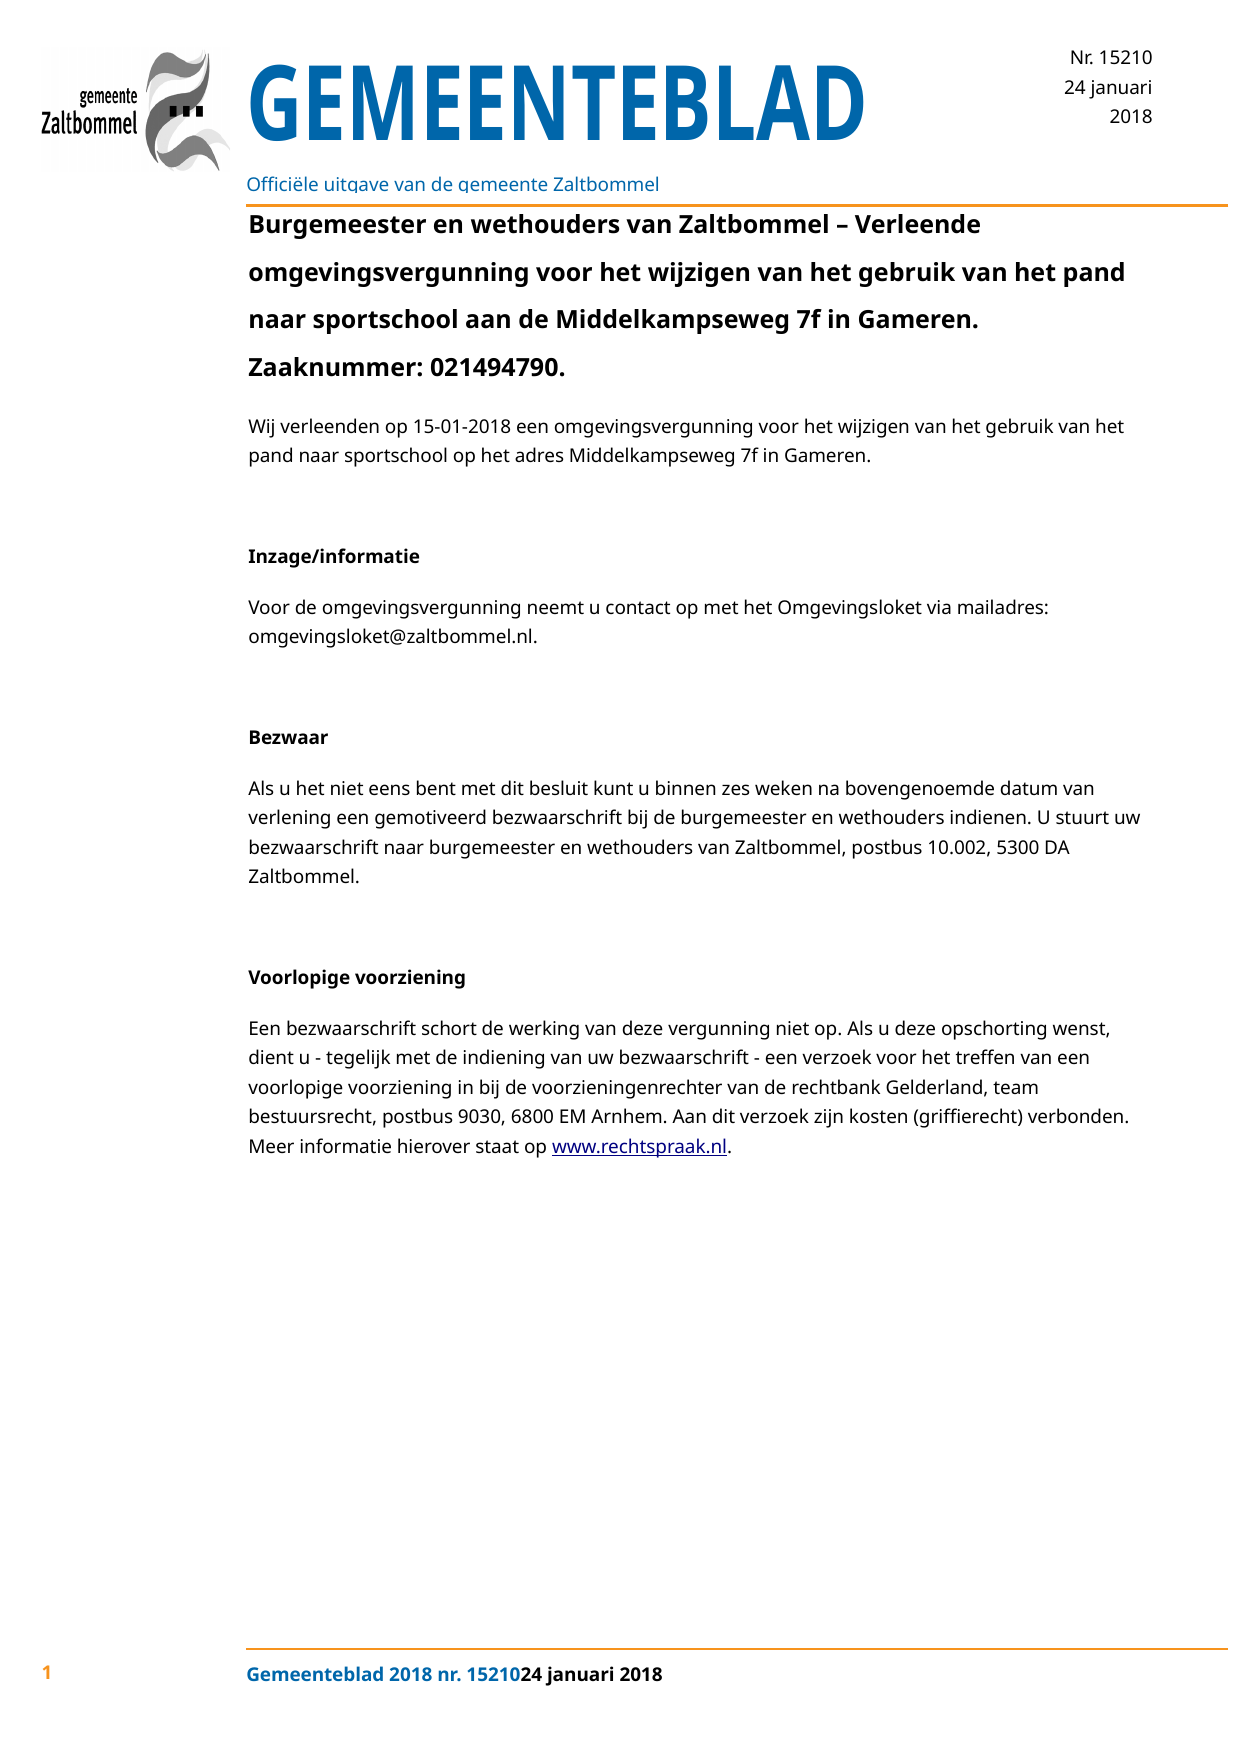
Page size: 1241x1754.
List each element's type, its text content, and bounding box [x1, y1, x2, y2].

text Bezwaar [248, 724, 1152, 750]
text Als u het niet eens bent met dit besluit kunt u binnen zes weken na bovengenoemde datum van verlening een gemotiveerd bezwaarschrift bij de burgemeester en wethouders indienen. U stuurt uw bezwaarschrift naar burgemeester en wethouders van Zaltbommel, postbus 10.002, 5300 DA Zaltbommel. [248, 775, 1152, 889]
text Burgemeester en wethouders van Zaltbommel – Verleende omgevingsvergunning voor het wijzigen van het gebruik van het pand naar sportschool aan de Middelkampseweg 7f in Gameren. Zaaknummer: 021494790. [248, 207, 1152, 384]
text Wij verleenden op 15-01-2018 een omgevingsvergunning voor het wijzigen van het gebruik van het pand naar sportschool op het adres Middelkampseweg 7f in Gameren. [248, 413, 1152, 468]
picture [41, 47, 231, 172]
text Een bezwaarschrift schort de werking van deze vergunning niet op. Als u deze opschorting wenst, dient u - tegelijk met de indiening van uw bezwaarschrift - een verzoek voor het treffen van een voorlopige voorziening in bij de voorzieningenrechter van de rechtbank Gelderland, team bestuursrecht, postbus 9030, 6800 EM Arnhem. Aan dit verzoek zijn kosten (griffierecht) verbonden. Meer informatie hierover staat op www.rechtspraak.nl. [248, 1015, 1152, 1159]
text Voorlopige voorziening [248, 964, 1152, 990]
text Voor de omgevingsvergunning neemt u contact op met het Omgevingsloket via mailadres: omgevingsloket@zaltbommel.nl. [248, 594, 1152, 649]
text Inzage/informatie [248, 543, 1152, 569]
